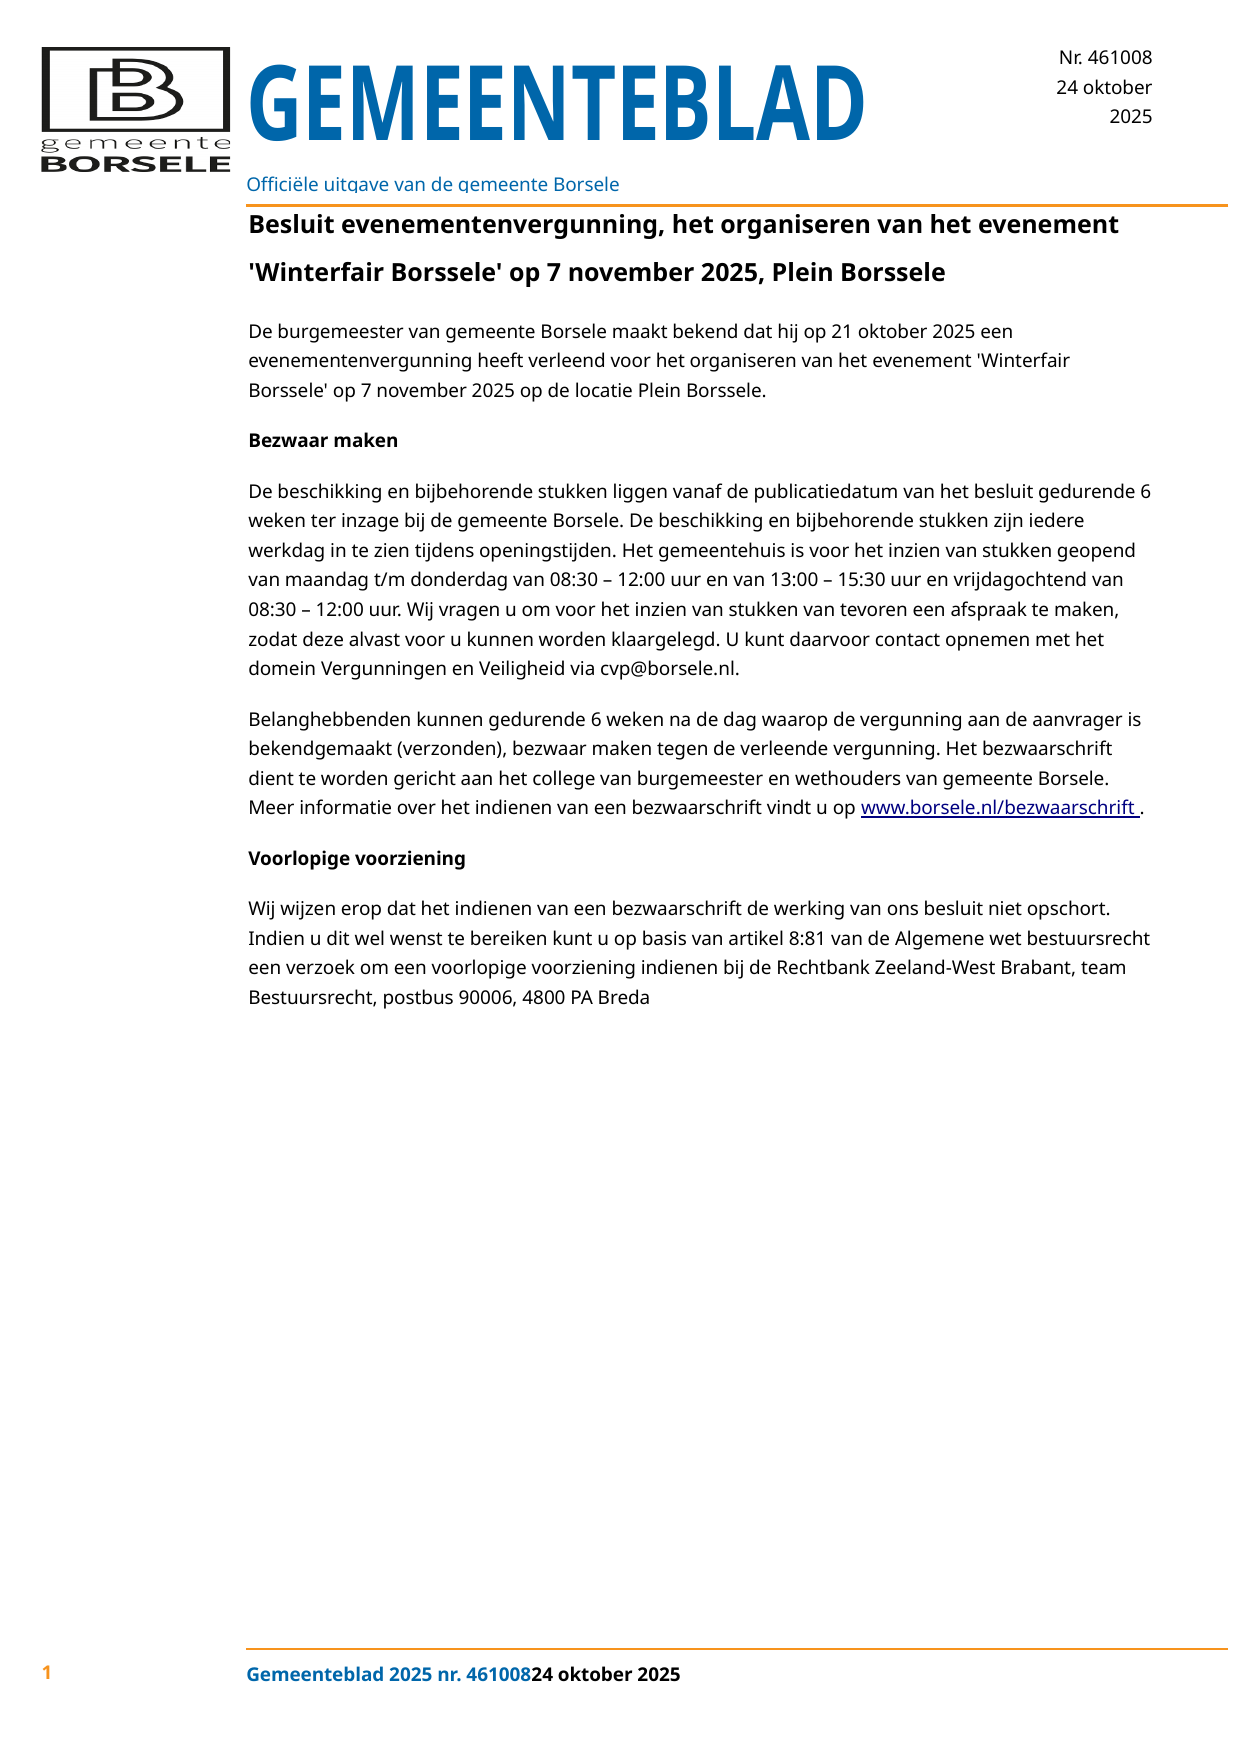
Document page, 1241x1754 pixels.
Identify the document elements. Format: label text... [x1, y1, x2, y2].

text Voorlopige voorziening [248, 845, 1152, 871]
text De beschikking en bijbehorende stukken liggen vanaf de publicatiedatum van het besluit gedurende 6 weken ter inzage bij de gemeente Borsele. De beschikking en bijbehorende stukken zijn iedere werkdag in te zien tijdens openingstijden. Het gemeentehuis is voor het inzien van stukken geopend van maandag t/m donderdag van 08:30 – 12:00 uur en van 13:00 – 15:30 uur en vrijdagochtend van 08:30 – 12:00 uur. Wij vragen u om voor het inzien van stukken van tevoren een afspraak te maken, zodat deze alvast voor u kunnen worden klaargelegd. U kunt daarvoor contact opnemen met het domein Vergunningen en Veiligheid via cvp@borsele.nl. [248, 478, 1152, 681]
picture [41, 47, 231, 172]
text Bezwaar maken [248, 427, 1152, 453]
text De burgemeester van gemeente Borsele maakt bekend dat hij op 21 oktober 2025 een evenementenvergunning heeft verleend voor het organiseren van het evenement 'Winterfair Borssele' op 7 november 2025 op de locatie Plein Borssele. [248, 318, 1152, 403]
text Belanghebbenden kunnen gedurende 6 weken na de dag waarop de vergunning aan de aanvrager is bekendgemaakt (verzonden), bezwaar maken tegen de verleende vergunning. Het bezwaarschrift dient te worden gericht aan het college van burgemeester en wethouders van gemeente Borsele. Meer informatie over het indienen van een bezwaarschrift vindt u op www.borsele.nl/bezwaarschrift . [248, 706, 1152, 820]
text Besluit evenementenvergunning, het organiseren van het evenement 'Winterfair Borssele' op 7 november 2025, Plein Borssele [248, 207, 1152, 288]
text Wij wijzen erop dat het indienen van een bezwaarschrift de werking van ons besluit niet opschort. Indien u dit wel wenst te bereiken kunt u op basis van artikel 8:81 van de Algemene wet bestuursrecht een verzoek om een voorlopige voorziening indienen bij de Rechtbank Zeeland-West Brabant, team Bestuursrecht, postbus 90006, 4800 PA Breda [248, 895, 1152, 1010]
